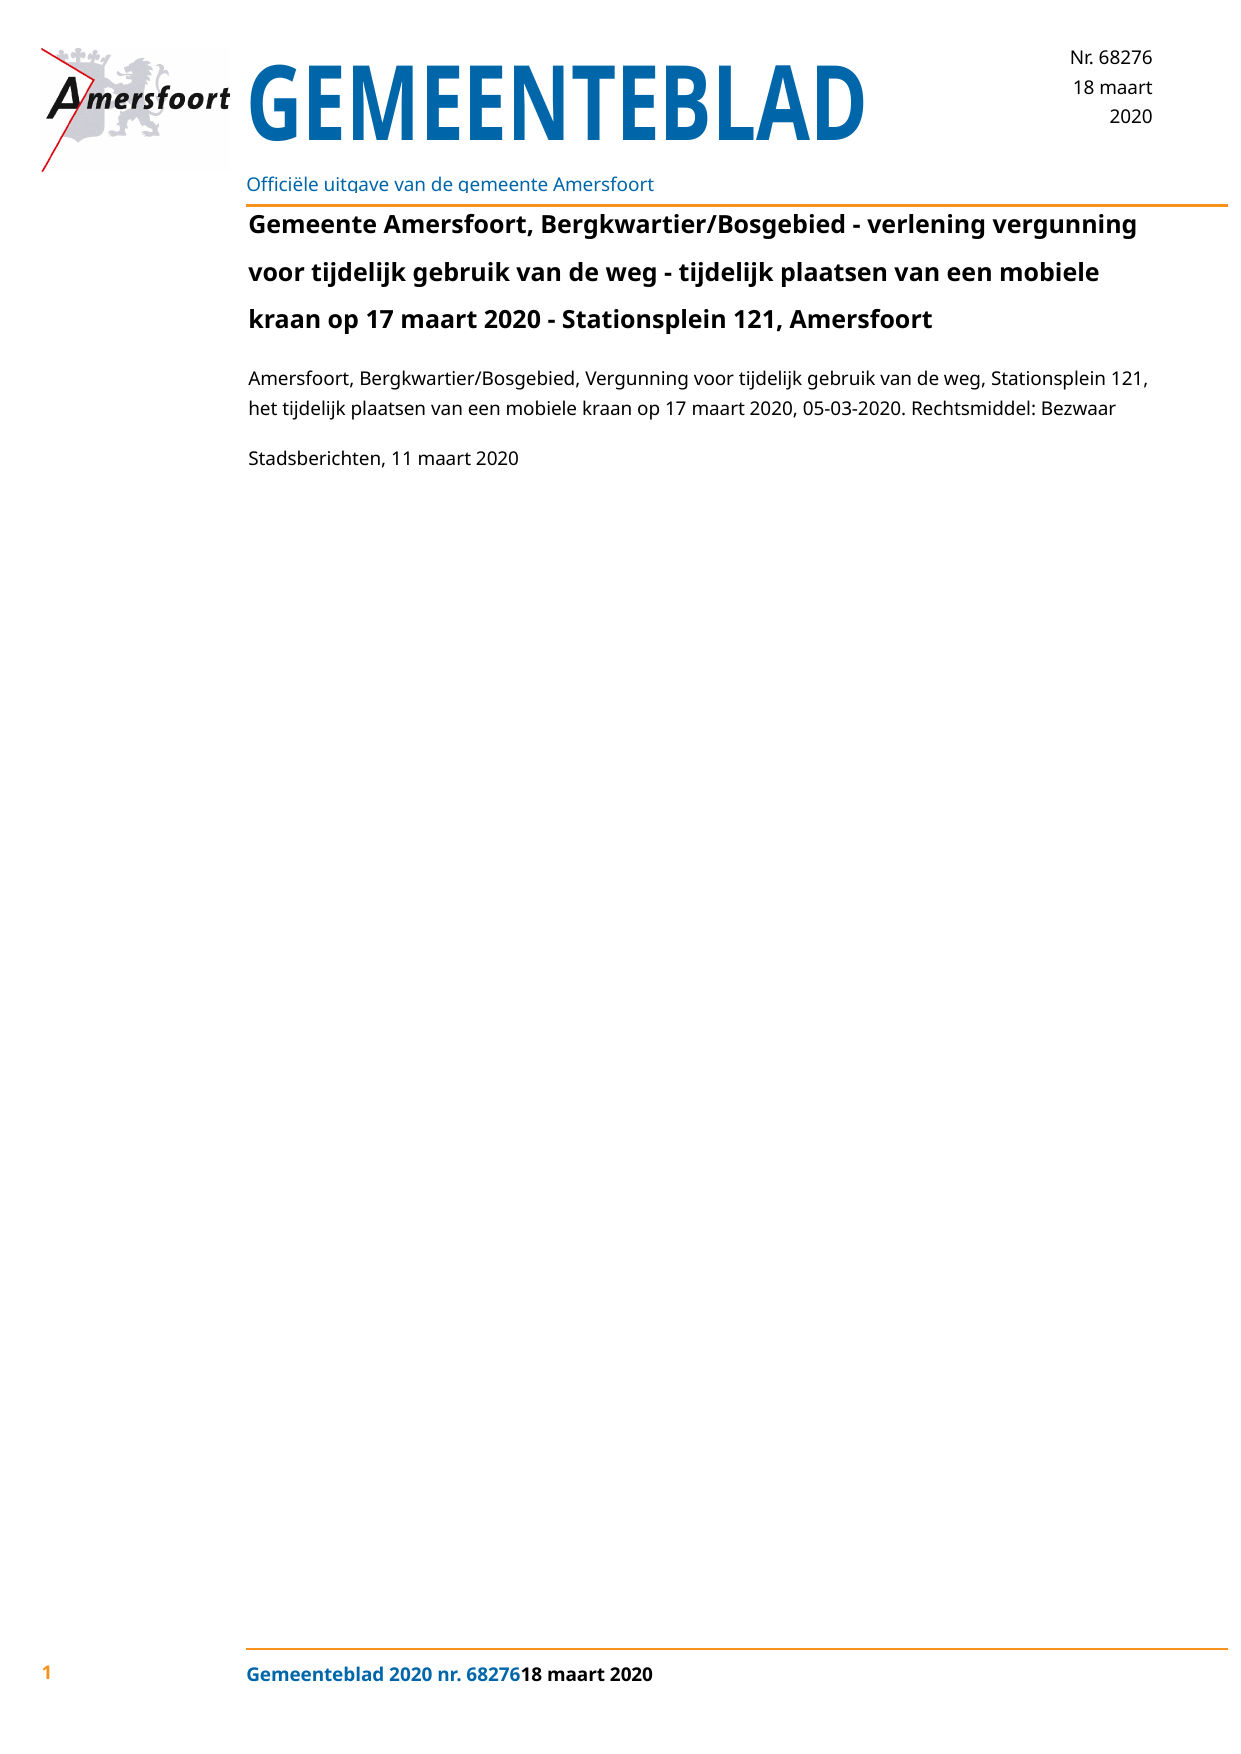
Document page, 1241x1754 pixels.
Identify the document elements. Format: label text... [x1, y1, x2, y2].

text Gemeente Amersfoort, Bergkwartier/Bosgebied - verlening vergunning voor tijdelijk gebruik van de weg - tijdelijk plaatsen van een mobiele kraan op 17 maart 2020 - Stationsplein 121, Amersfoort [248, 207, 1152, 336]
text Amersfoort, Bergkwartier/Bosgebied, Vergunning voor tijdelijk gebruik van de weg, Stationsplein 121, het tijdelijk plaatsen van een mobiele kraan op 17 maart 2020, 05-03-2020. Rechtsmiddel: Bezwaar [248, 366, 1152, 421]
text Stadsberichten, 11 maart 2020 [248, 446, 1152, 471]
picture [41, 47, 231, 172]
